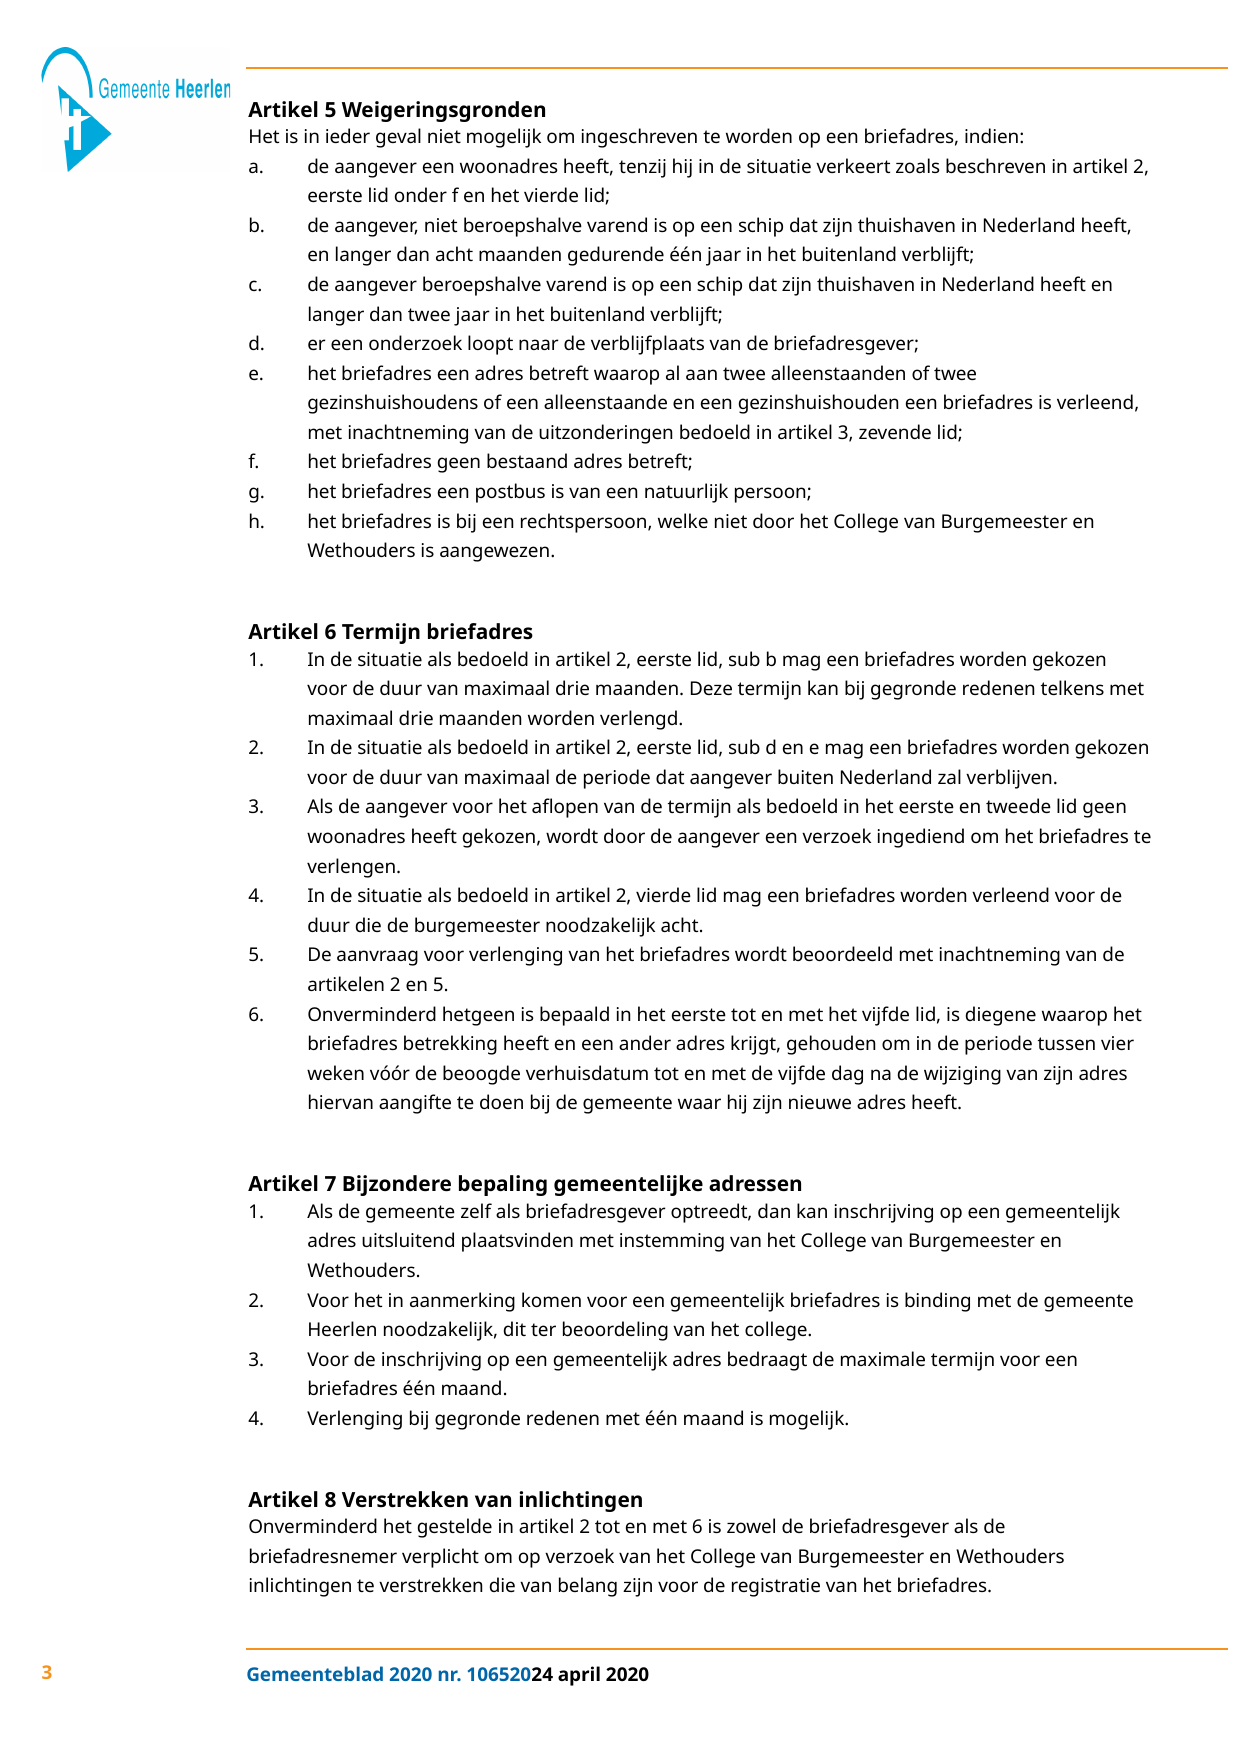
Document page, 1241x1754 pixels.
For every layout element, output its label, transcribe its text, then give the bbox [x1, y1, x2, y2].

list In de situatie als bedoeld in artikel 2, eerste lid, sub b mag een briefadres worden gekozen voor de duur van maximaal drie maanden. Deze termijn kan bij gegronde redenen telkens met maximaal drie maanden worden verlengd. [248, 646, 1152, 731]
text Artikel 7 Bijzondere bepaling gemeentelijke adressen [248, 1169, 1152, 1198]
picture [41, 47, 231, 172]
list In de situatie als bedoeld in artikel 2, vierde lid mag een briefadres worden verleend voor de duur die de burgemeester noodzakelijk acht. [248, 882, 1152, 938]
picture [41, 47, 59, 70]
list er een onderzoek loopt naar de verblijfplaats van de briefadresgever; [248, 330, 1152, 356]
list Voor het in aanmerking komen voor een gemeentelijk briefadres is binding met de gemeente Heerlen noodzakelijk, dit ter beoordeling van het college. [248, 1287, 1152, 1342]
list Verlenging bij gegronde redenen met één maand is mogelijk. [248, 1405, 1152, 1431]
list Als de gemeente zelf als briefadresgever optreedt, dan kan inschrijving op een gemeentelijk adres uitsluitend plaatsvinden met instemming van het College van Burgemeester en Wethouders. [248, 1198, 1152, 1283]
list de aangever beroepshalve varend is op een schip dat zijn thuishaven in Nederland heeft en langer dan twee jaar in het buitenland verblijft; [248, 271, 1152, 326]
list In de situatie als bedoeld in artikel 2, eerste lid, sub d en e mag een briefadres worden gekozen voor de duur van maximaal de periode dat aangever buiten Nederland zal verblijven. [248, 734, 1152, 790]
list de aangever een woonadres heeft, tenzij hij in de situatie verkeert zoals beschreven in artikel 2, eerste lid onder f en het vierde lid; [248, 153, 1152, 208]
list de aangever, niet beroepshalve varend is op een schip dat zijn thuishaven in Nederland heeft, en langer dan acht maanden gedurende één jaar in het buitenland verblijft; [248, 212, 1152, 267]
list Onverminderd hetgeen is bepaald in het eerste tot en met het vijfde lid, is diegene waarop het briefadres betrekking heeft en een ander adres krijgt, gehouden om in de periode tussen vier weken vóór de beoogde verhuisdatum tot en met de vijfde dag na de wijziging van zijn adres hiervan aangifte te doen bij de gemeente waar hij zijn nieuwe adres heeft. [248, 1001, 1152, 1115]
text Artikel 8 Verstrekken van inlichtingen [248, 1485, 1152, 1513]
list Voor de inschrijving op een gemeentelijk adres bedraagt de maximale termijn voor een briefadres één maand. [248, 1346, 1152, 1401]
text Artikel 5 Weigeringsgronden [248, 95, 1152, 123]
text Artikel 6 Termijn briefadres [248, 617, 1152, 646]
list De aanvraag voor verlenging van het briefadres wordt beoordeeld met inachtneming van de artikelen 2 en 5. [248, 942, 1152, 997]
list het briefadres een adres betreft waarop al aan twee alleenstaanden of twee gezinshuishoudens of een alleenstaande en een gezinshuishouden een briefadres is verleend, met inachtneming van de uitzonderingen bedoeld in artikel 3, zevende lid; [248, 360, 1152, 445]
list het briefadres geen bestaand adres betreft; [248, 449, 1152, 474]
text Onverminderd het gestelde in artikel 2 tot en met 6 is zowel de briefadresgever als de briefadresnemer verplicht om op verzoek van het College van Burgemeester en Wethouders inlichtingen te verstrekken die van belang zijn voor de registratie van het briefadres. [248, 1513, 1152, 1598]
list het briefadres is bij een rechtspersoon, welke niet door het College van Burgemeester en Wethouders is aangewezen. [248, 508, 1152, 563]
list Als de aangever voor het aflopen van de termijn als bedoeld in het eerste en tweede lid geen woonadres heeft gekozen, wordt door de aangever een verzoek ingediend om het briefadres te verlengen. [248, 794, 1152, 879]
list het briefadres een postbus is van een natuurlijk persoon; [248, 478, 1152, 504]
text Het is in ieder geval niet mogelijk om ingeschreven te worden op een briefadres, indien: [248, 123, 1152, 149]
